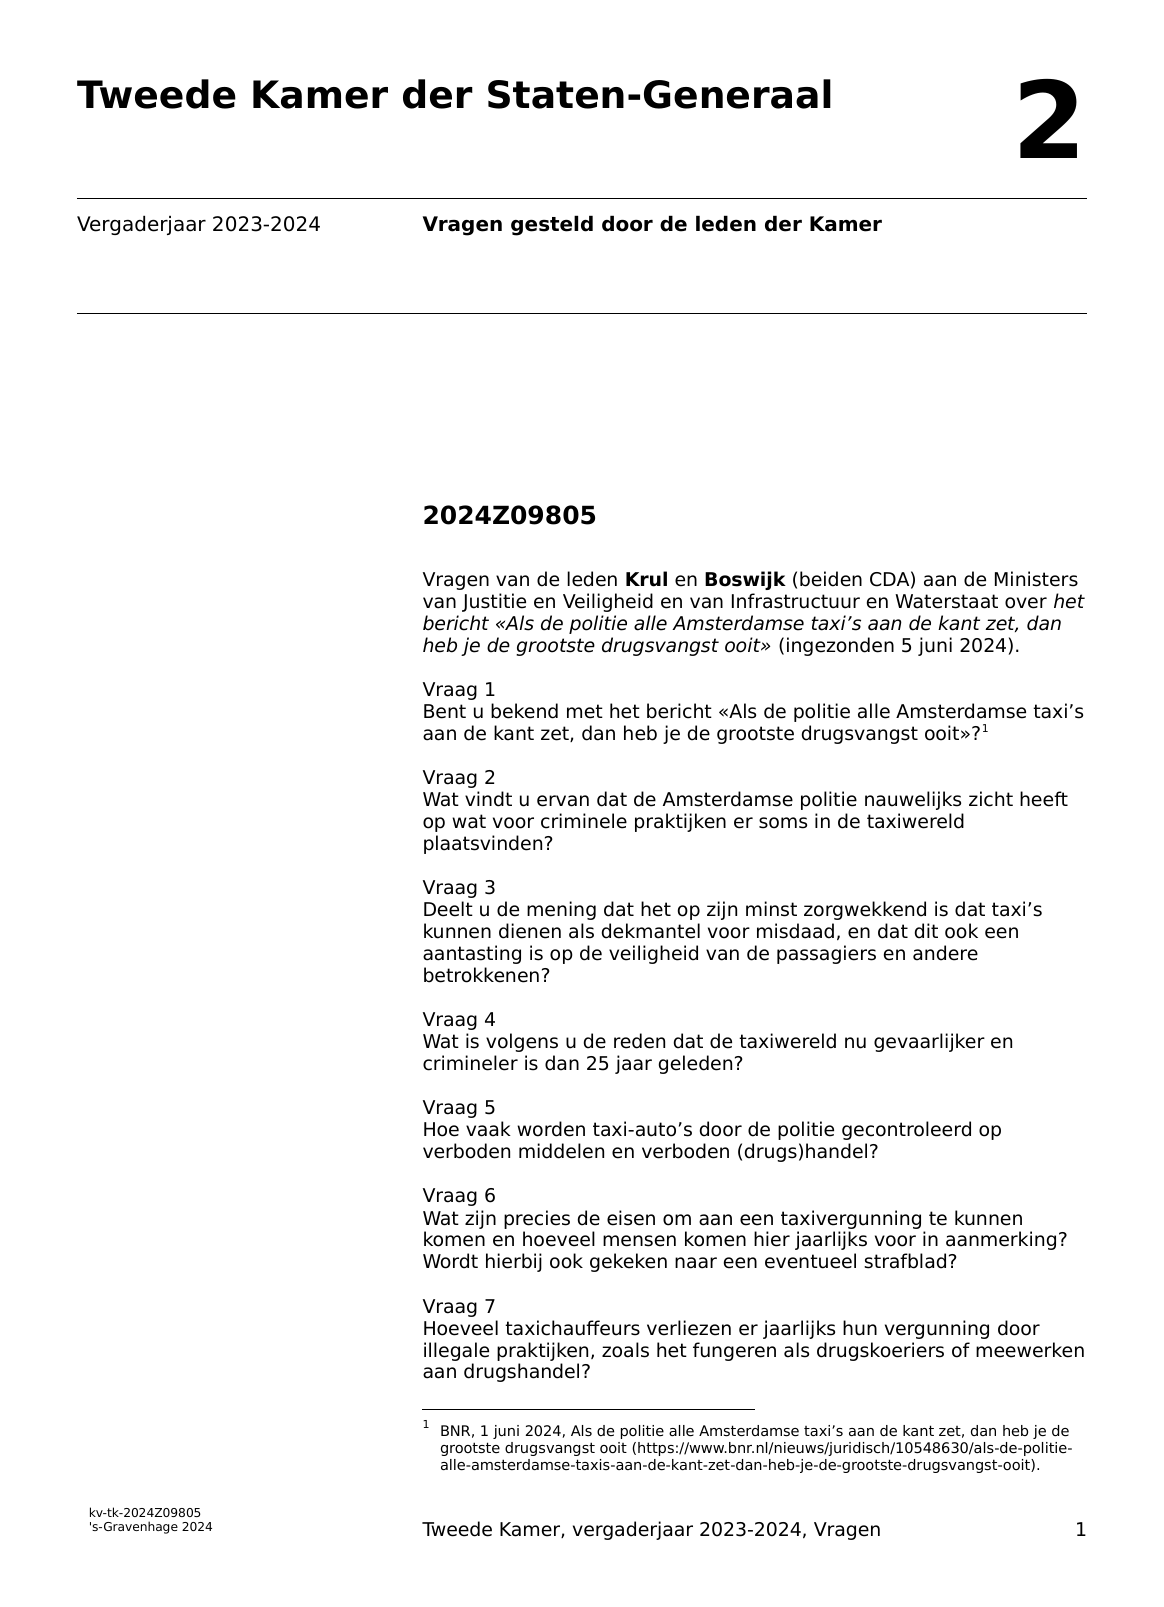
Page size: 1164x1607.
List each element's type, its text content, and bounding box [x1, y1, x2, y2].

text Vraag 5 [422, 1097, 1087, 1119]
text BNR, 1 juni 2024, Als de politie alle Amsterdamse taxi’s aan de kant zet, dan heb je de grootste drugsvangst ooit (https://www.bnr.nl/nieuws/juridisch/10548630/als-de-politie-alle-amsterdamse-taxis-aan-de-kant-zet-dan-heb-je-de-grootste-drugsvangst-ooit). [422, 1418, 1087, 1474]
table_header Tweede Kamer der Staten-Generaal [77, 59, 886, 198]
text Vragen van de leden Krul en Boswijk (beiden CDA) aan de Ministers van Justitie en Veiligheid en van Infrastructuur en Waterstaat over het bericht «Als de politie alle Amsterdamse taxi’s aan de kant zet, dan heb je de grootste drugsvangst ooit» (ingezonden 5 juni 2024). [422, 569, 1087, 657]
text Wat zijn precies de eisen om aan een taxivergunning te kunnen komen en hoeveel mensen komen hier jaarlijks voor in aanmerking? Wordt hierbij ook gekeken naar een eventueel strafblad? [422, 1207, 1087, 1273]
text Bent u bekend met het bericht «Als de politie alle Amsterdamse taxi’s aan de kant zet, dan heb je de grootste drugsvangst ooit»? [422, 701, 1087, 745]
text Deelt u de mening dat het op zijn minst zorgwekkend is dat taxi’s kunnen dienen als dekmantel voor misdaad, en dat dit ook een aantasting is op de veiligheid van de passagiers en andere betrokkenen? [422, 899, 1087, 987]
text Vraag 1 [422, 679, 1087, 701]
text 's-Gravenhage 2024 [88, 1520, 323, 1534]
table_cell Vergaderjaar 2023-2024 [77, 199, 422, 313]
text Vraag 7 [422, 1296, 1087, 1317]
text Wat is volgens u de reden dat de taxiwereld nu gevaarlijker en crimineler is dan 25 jaar geleden? [422, 1031, 1087, 1075]
text Vraag 2 [422, 767, 1087, 789]
text Vraag 4 [422, 1009, 1087, 1031]
text Hoe vaak worden taxi-auto’s door de politie gecontroleerd op verboden middelen en verboden (drugs)handel? [422, 1119, 1087, 1163]
table_header 2 [886, 59, 1087, 198]
table_cell Vragen gesteld door de leden der Kamer [422, 199, 1087, 313]
text Vraag 6 [422, 1185, 1087, 1207]
text kv-tk-2024Z09805 [88, 1506, 323, 1520]
text Vraag 3 [422, 877, 1087, 899]
text 2024Z09805 [422, 501, 1087, 531]
text Wat vindt u ervan dat de Amsterdamse politie nauwelijks zicht heeft op wat voor criminele praktijken er soms in de taxiwereld plaatsvinden? [422, 789, 1087, 855]
text Hoeveel taxichauffeurs verliezen er jaarlijks hun vergunning door illegale praktijken, zoals het fungeren als drugskoeriers of meewerken aan drugshandel? [422, 1317, 1087, 1383]
